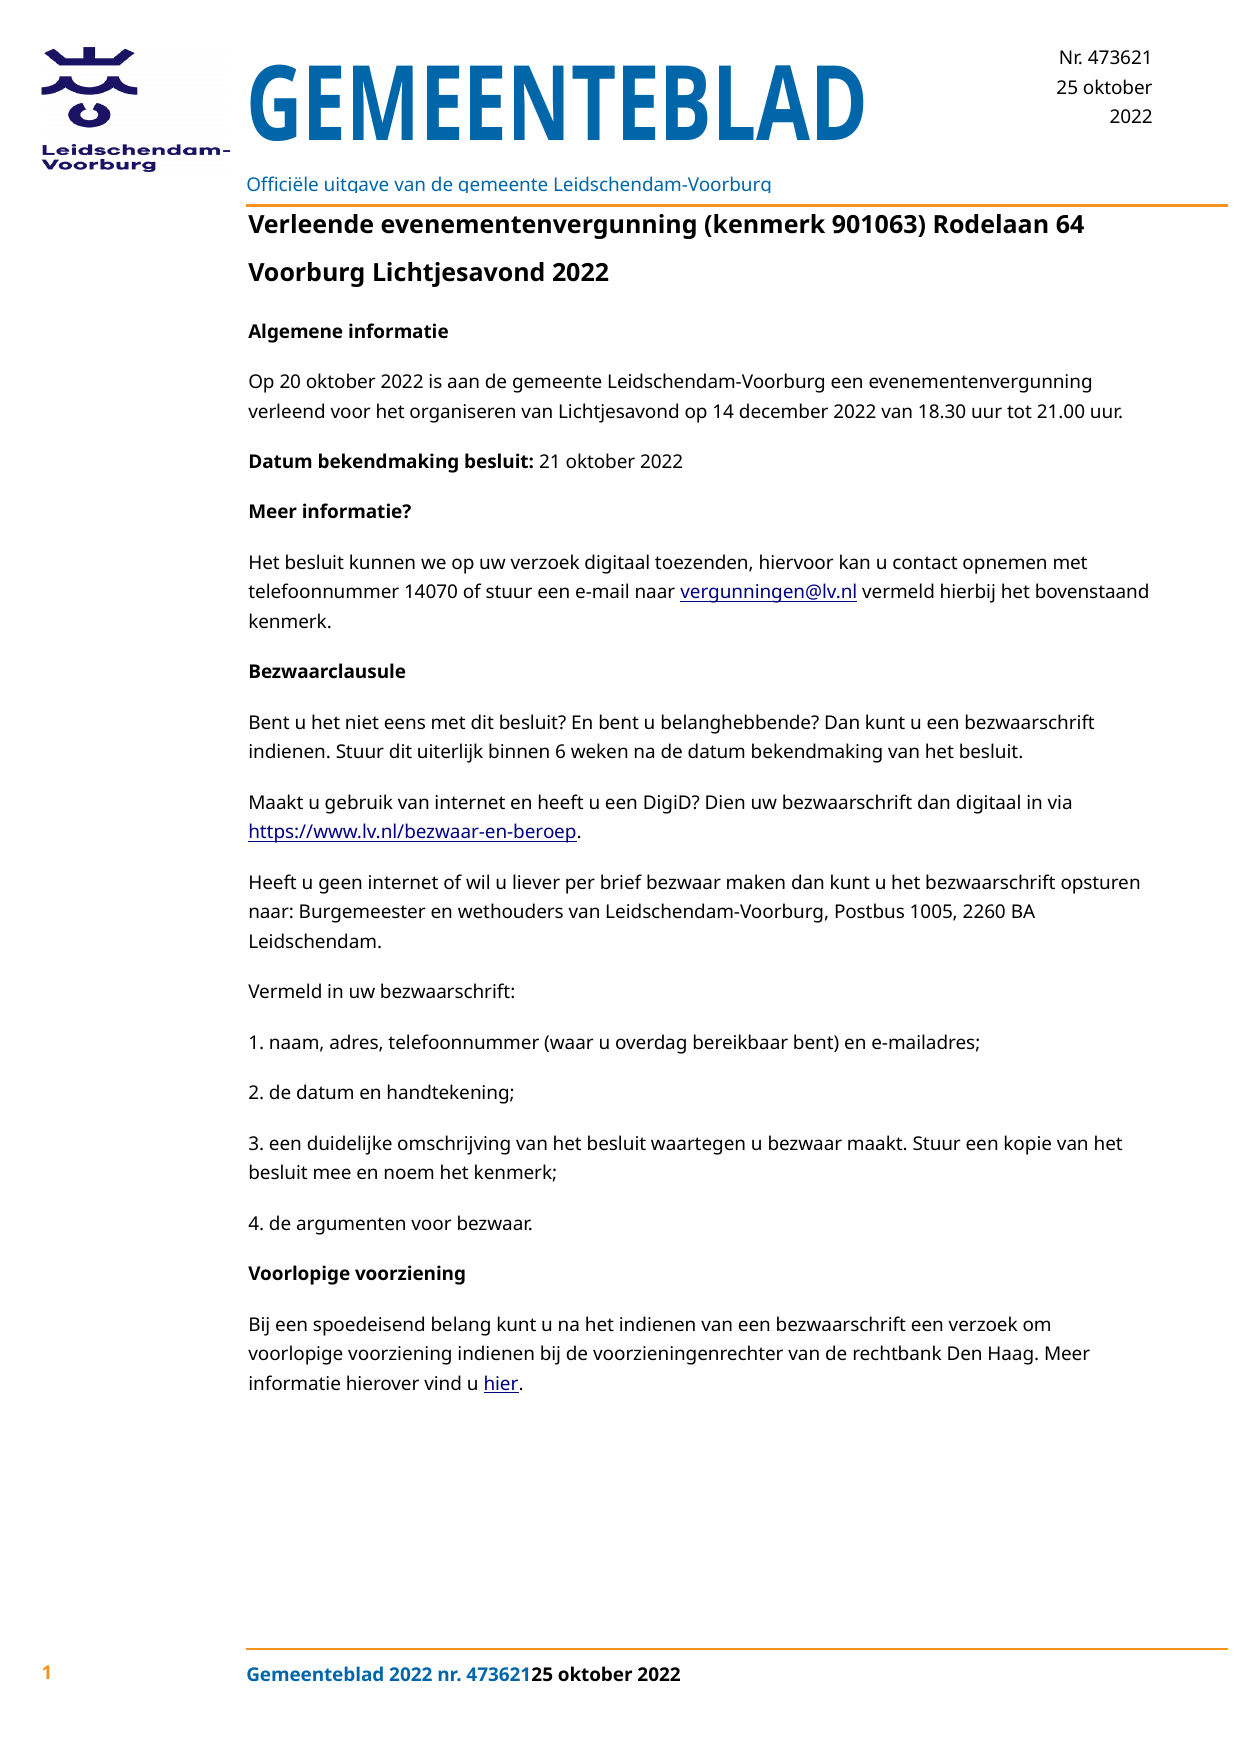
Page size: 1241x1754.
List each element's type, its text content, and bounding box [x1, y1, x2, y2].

text Algemene informatie [248, 318, 1152, 344]
text Heeft u geen internet of wil u liever per brief bezwaar maken dan kunt u het bezwaarschrift opsturen naar: Burgemeester en wethouders van Leidschendam-Voorburg, Postbus 1005, 2260 BA Leidschendam. [248, 869, 1152, 954]
text Verleende evenementenvergunning (kenmerk 901063) Rodelaan 64 Voorburg Lichtjesavond 2022 [248, 207, 1152, 288]
text 3. een duidelijke omschrijving van het besluit waartegen u bezwaar maakt. Stuur een kopie van het besluit mee en noem het kenmerk; [248, 1130, 1152, 1185]
picture [41, 47, 231, 172]
text 1. naam, adres, telefoonnummer (waar u overdag bereikbaar bent) en e-mailadres; [248, 1029, 1152, 1055]
text Op 20 oktober 2022 is aan de gemeente Leidschendam-Voorburg een evenementenvergunning verleend voor het organiseren van Lichtjesavond op 14 december 2022 van 18.30 uur tot 21.00 uur. [248, 368, 1152, 424]
text 2. de datum en handtekening; [248, 1079, 1152, 1105]
text 4. de argumenten voor bezwaar. [248, 1210, 1152, 1236]
text Bij een spoedeisend belang kunt u na het indienen van een bezwaarschrift een verzoek om voorlopige voorziening indienen bij de voorzieningenrechter van de rechtbank Den Haag. Meer informatie hierover vind u hier. [248, 1311, 1152, 1396]
text Bezwaarclausule [248, 659, 1152, 684]
text Meer informatie? [248, 499, 1152, 524]
text Maakt u gebruik van internet en heeft u een DigiD? Dien uw bezwaarschrift dan digitaal in via https://www.lv.nl/bezwaar-en-beroep. [248, 789, 1152, 844]
text Datum bekendmaking besluit: 21 oktober 2022 [248, 448, 1152, 474]
text Bent u het niet eens met dit besluit? En bent u belanghebbende? Dan kunt u een bezwaarschrift indienen. Stuur dit uiterlijk binnen 6 weken na de datum bekendmaking van het besluit. [248, 709, 1152, 764]
text Voorlopige voorziening [248, 1260, 1152, 1286]
text Vermeld in uw bezwaarschrift: [248, 979, 1152, 1004]
text Het besluit kunnen we op uw verzoek digitaal toezenden, hiervoor kan u contact opnemen met telefoonnummer 14070 of stuur een e-mail naar vergunningen@lv.nl vermeld hierbij het bovenstaand kenmerk. [248, 549, 1152, 634]
